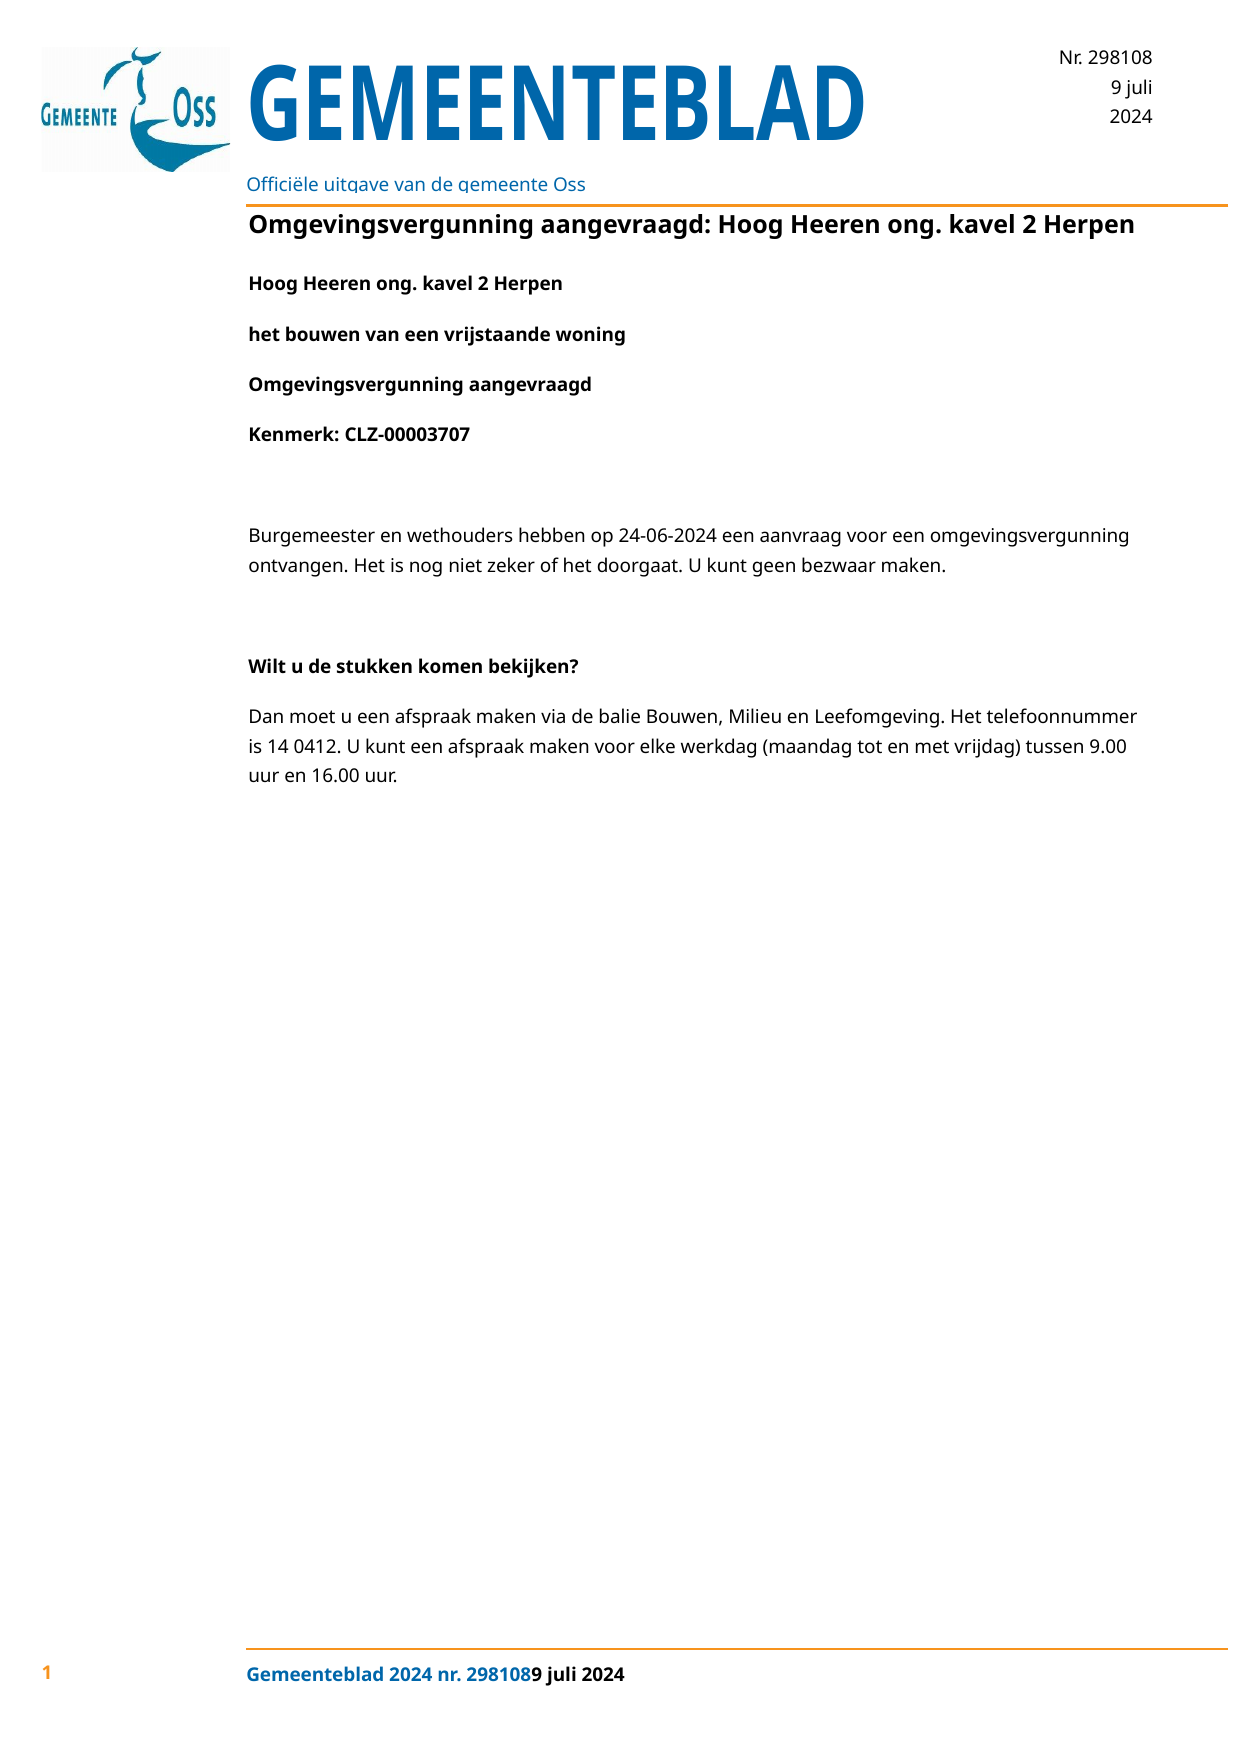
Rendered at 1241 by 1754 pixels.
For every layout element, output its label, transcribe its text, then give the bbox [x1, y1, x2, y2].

text het bouwen van een vrijstaande woning [248, 321, 1152, 346]
text Kenmerk: CLZ-00003707 [248, 422, 1152, 447]
text Omgevingsvergunning aangevraagd: Hoog Heeren ong. kavel 2 Herpen [248, 207, 1152, 241]
text Wilt u de stukken komen bekijken? [248, 653, 1152, 678]
text Dan moet u een afspraak maken via de balie Bouwen, Milieu en Leefomgeving. Het telefoonnummer is 14 0412. U kunt een afspraak maken voor elke werkdag (maandag tot en met vrijdag) tussen 9.00 uur en 16.00 uur. [248, 703, 1152, 788]
text Omgevingsvergunning aangevraagd [248, 371, 1152, 397]
text Hoog Heeren ong. kavel 2 Herpen [248, 270, 1152, 296]
picture [41, 47, 231, 172]
text Burgemeester en wethouders hebben op 24-06-2024 een aanvraag voor een omgevingsvergunning ontvangen. Het is nog niet zeker of het doorgaat. U kunt geen bezwaar maken. [248, 522, 1152, 578]
